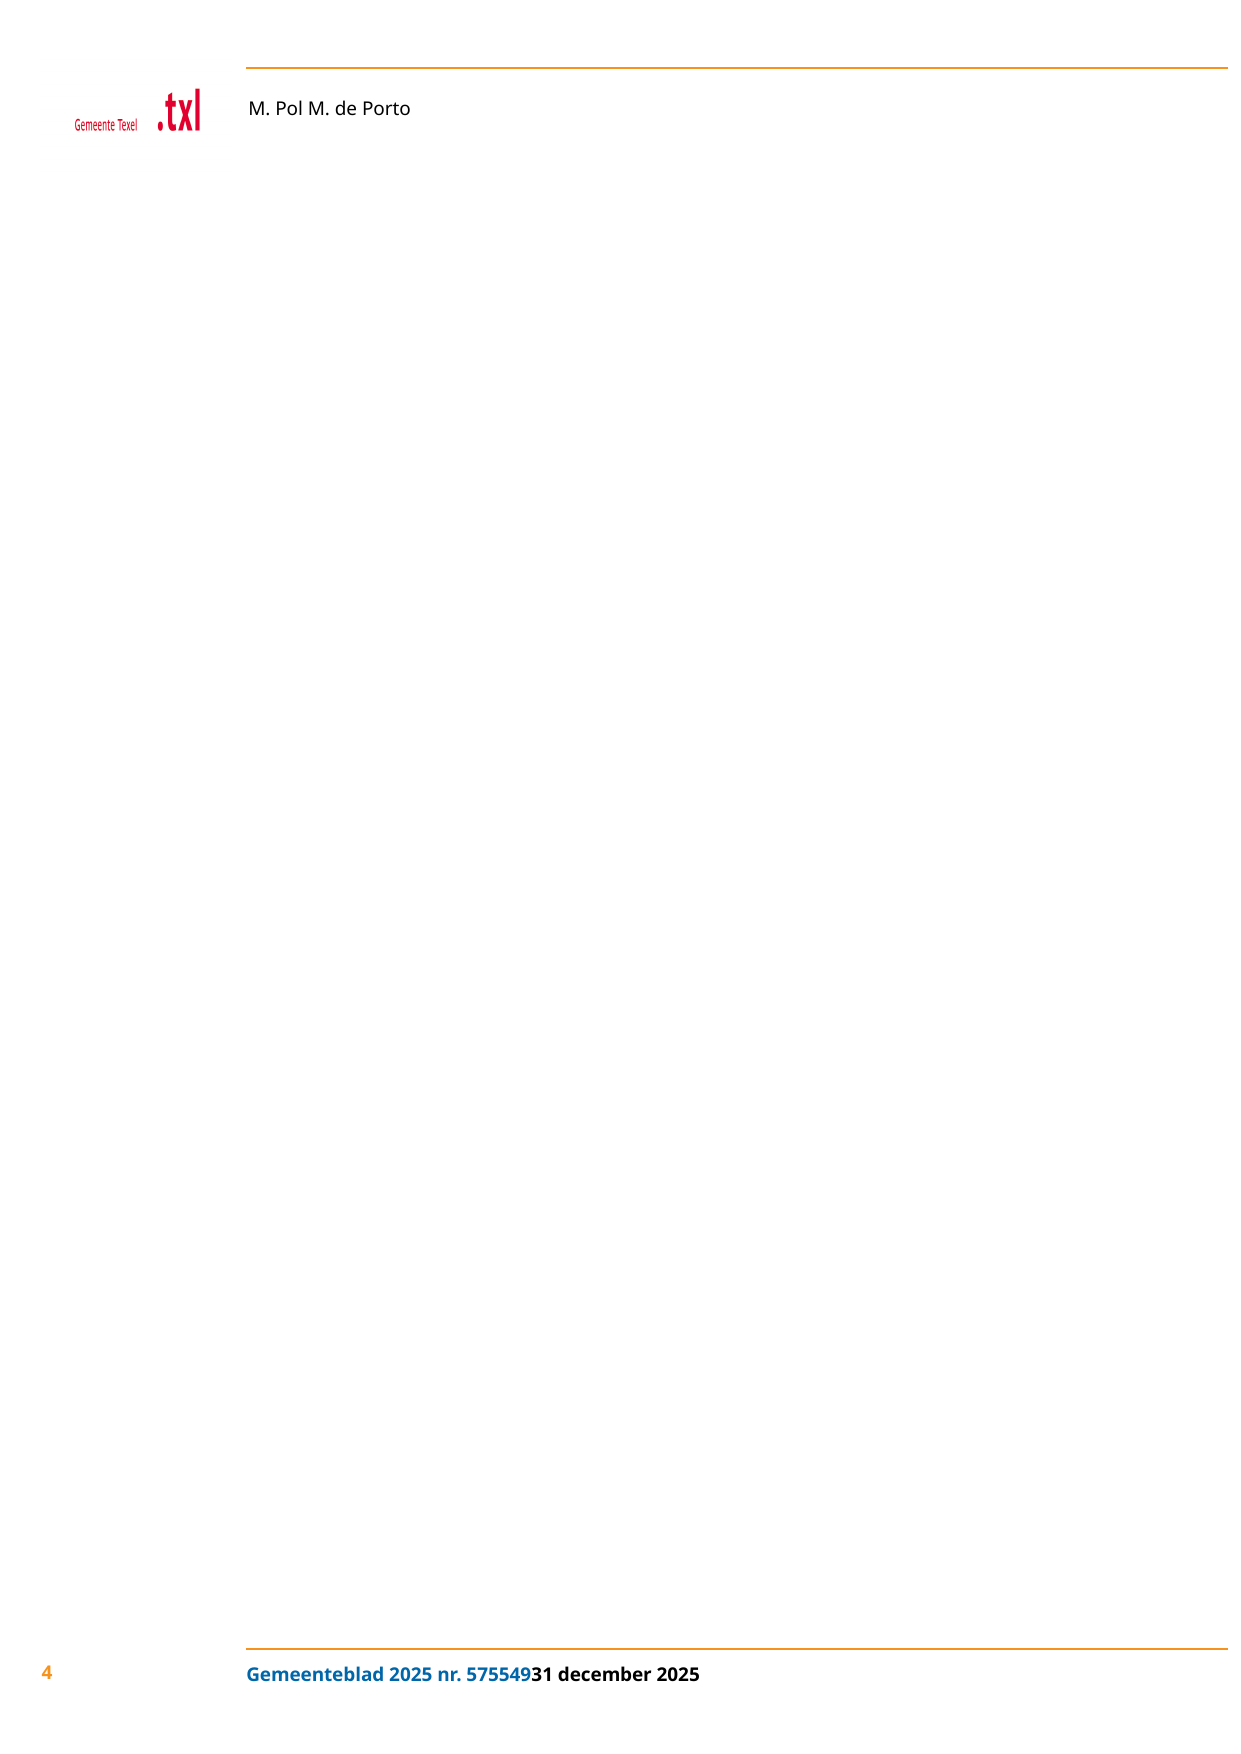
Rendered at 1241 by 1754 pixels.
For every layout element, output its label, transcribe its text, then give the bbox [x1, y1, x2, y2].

text M. Pol M. de Porto [248, 95, 1152, 121]
picture [41, 47, 231, 172]
